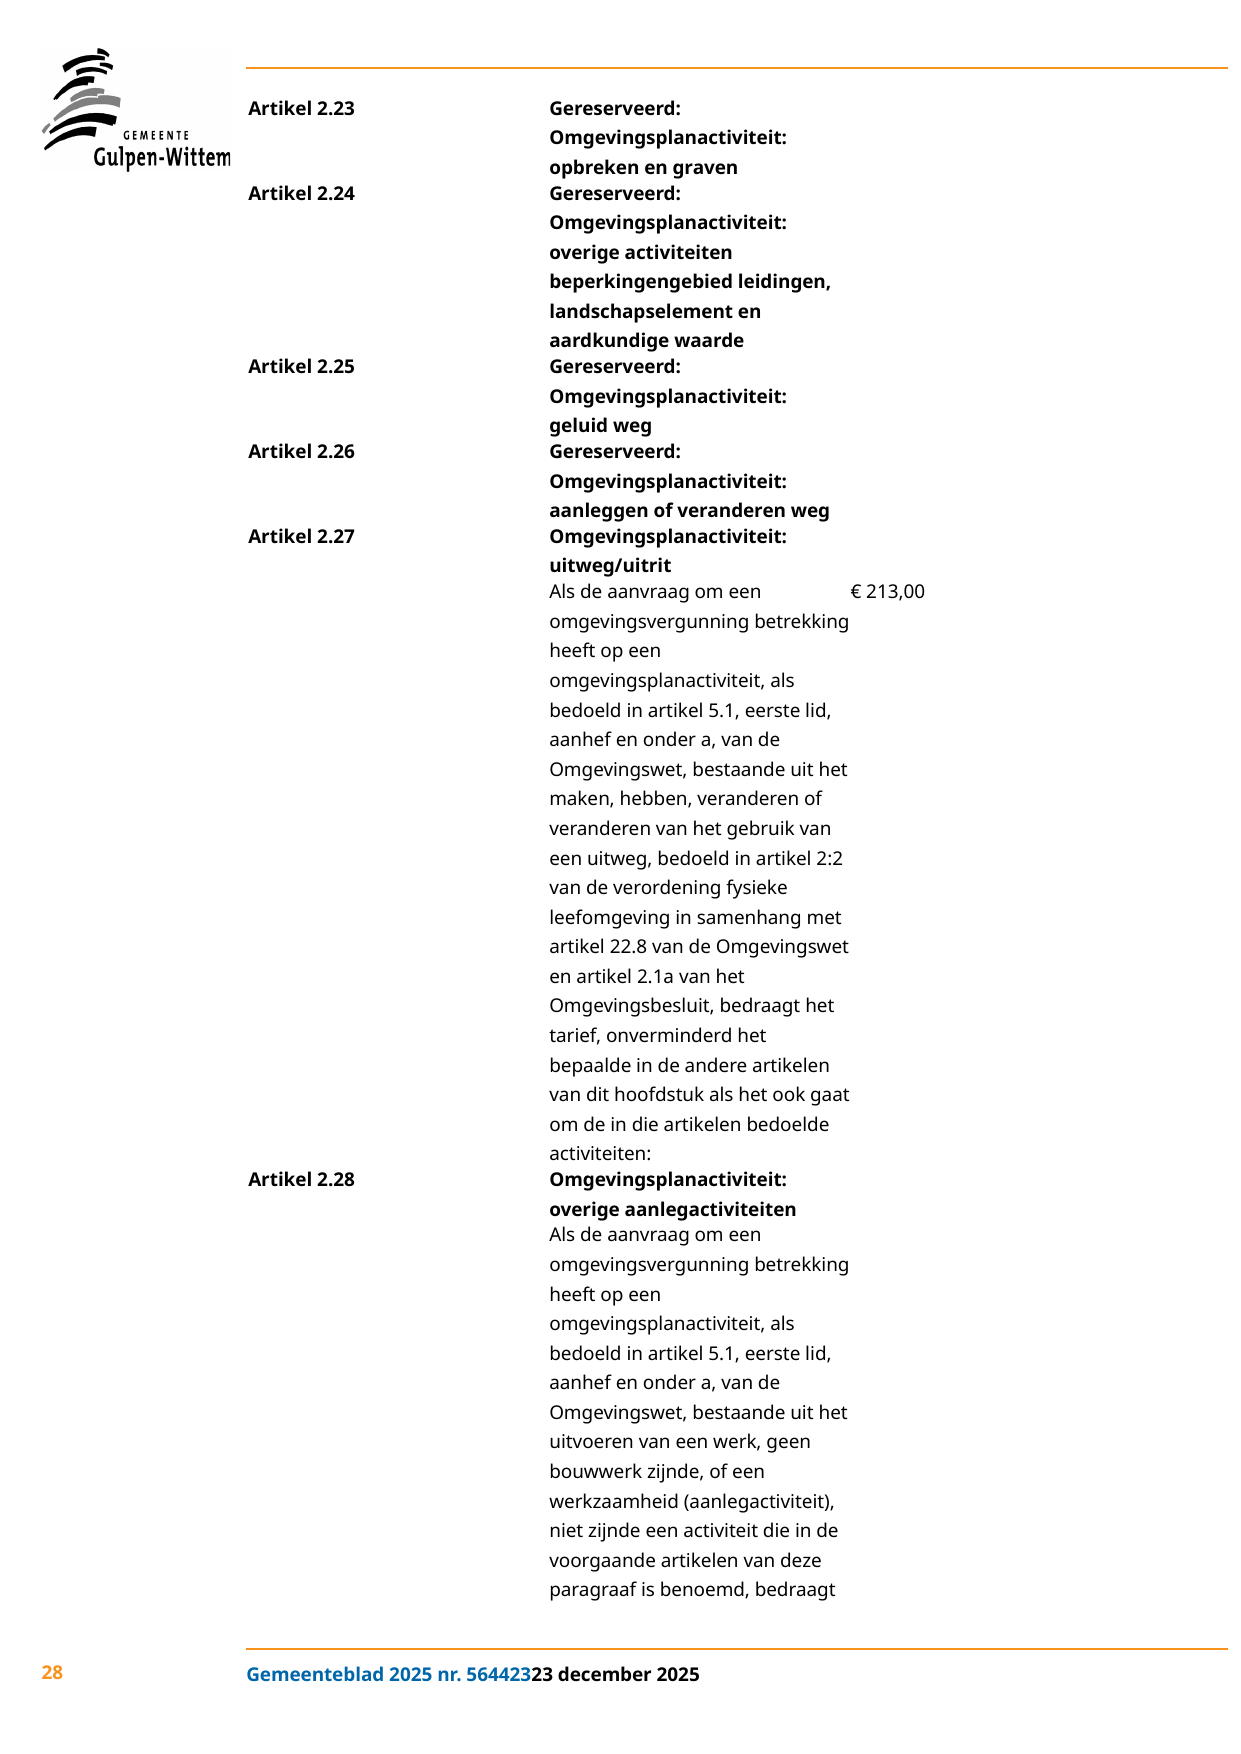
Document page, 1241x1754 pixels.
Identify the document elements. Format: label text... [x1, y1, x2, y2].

table_cell [850, 95, 1152, 180]
table_cell Artikel 2.26 [248, 438, 549, 523]
table_cell Als de aanvraag om een omgevingsvergunning betrekking heeft op een omgevingsplanactiviteit, als bedoeld in artikel 5.1, eerste lid, aanhef en onder a, van de Omgevingswet, bestaande uit het maken, hebben, veranderen of veranderen van het gebruik van een uitweg, bedoeld in artikel 2:2 van de verordening fysieke leefomgeving in samenhang met artikel 22.8 van de Omgevingswet en artikel 2.1a van het Omgevingsbesluit, bedraagt het tarief, onverminderd het bepaalde in de andere artikelen van dit hoofdstuk als het ook gaat om de in die artikelen bedoelde activiteiten: [549, 579, 850, 1166]
table_cell Artikel 2.23 [248, 95, 549, 180]
table_cell Als de aanvraag om een omgevingsvergunning betrekking heeft op een omgevingsplanactiviteit, als bedoeld in artikel 5.1, eerste lid, aanhef en onder a, van de Omgevingswet, bestaande uit het uitvoeren van een werk, geen bouwwerk zijnde, of een werkzaamheid (aanlegactiviteit), niet zijnde een activiteit die in de voorgaande artikelen van deze paragraaf is benoemd, bedraagt [549, 1222, 850, 1602]
table_cell Artikel 2.28 [248, 1166, 549, 1222]
picture [41, 47, 231, 172]
table_cell [248, 579, 549, 1166]
table_cell Artikel 2.27 [248, 523, 549, 578]
table_cell Gereserveerd: Omgevingsplanactiviteit: aanleggen of veranderen weg [549, 438, 850, 523]
table_cell [850, 353, 1152, 438]
table_cell [850, 523, 1152, 578]
table_cell [850, 180, 1152, 353]
table_cell Omgevingsplanactiviteit: uitweg/uitrit [549, 523, 850, 578]
table_cell Artikel 2.24 [248, 180, 549, 353]
table_cell Gereserveerd: Omgevingsplanactiviteit: opbreken en graven [549, 95, 850, 180]
table_cell [850, 438, 1152, 523]
table_cell [850, 1166, 1152, 1222]
table_cell Gereserveerd: Omgevingsplanactiviteit: geluid weg [549, 353, 850, 438]
table_cell Omgevingsplanactiviteit: overige aanlegactiviteiten [549, 1166, 850, 1222]
table_cell € 213,00 [850, 579, 1152, 1166]
table_cell Gereserveerd: Omgevingsplanactiviteit: overige activiteiten beperkingengebied leidingen, landschapselement en aardkundige waarde [549, 180, 850, 353]
table_cell [248, 1222, 549, 1602]
table_cell Artikel 2.25 [248, 353, 549, 438]
table_cell [850, 1222, 1152, 1602]
